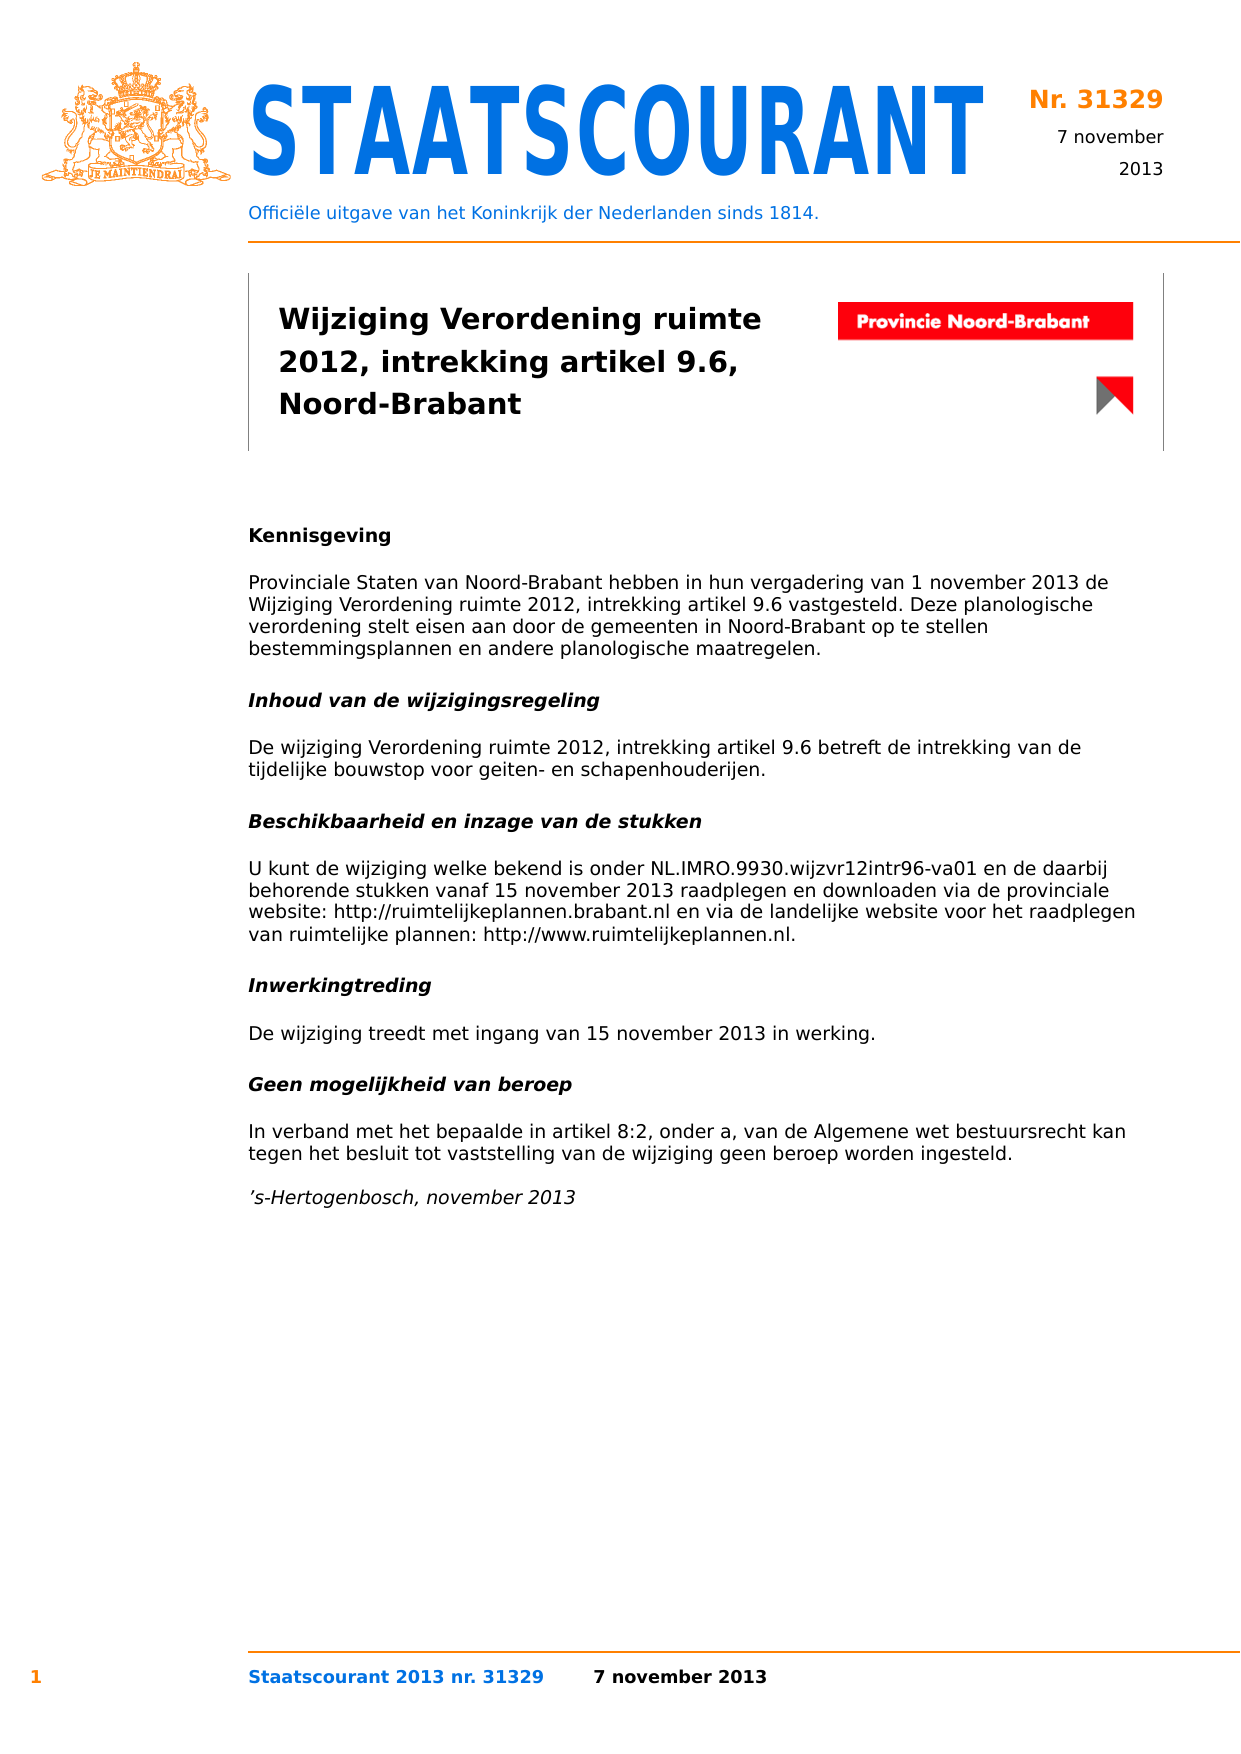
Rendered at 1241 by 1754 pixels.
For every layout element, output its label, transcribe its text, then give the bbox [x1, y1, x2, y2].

subtitle Beschikbaarheid en inzage van de stukken [248, 811, 1163, 832]
table_cell 2013 [998, 153, 1240, 203]
table_header [25, 62, 248, 241]
picture [41, 62, 231, 186]
text Provinciale Staten van Noord-Brabant hebben in hun vergadering van 1 november 2013 de Wijziging Verordening ruimte 2012, intrekking artikel 9.6 vastgesteld. Deze planologische verordening stelt eisen aan door de gemeenten in Noord-Brabant op te stellen bestemmingsplannen en andere planologische maatregelen. [248, 572, 1163, 659]
table_header Nr. 31329 [998, 62, 1240, 121]
table_header STAATSCOURANT [248, 62, 998, 203]
text ’s-Hertogenbosch, november 2013 [248, 1187, 1163, 1209]
subtitle Kennisgeving [248, 525, 1163, 547]
table_cell Officiële uitgave van het Koninkrijk der Nederlanden sinds 1814. [248, 203, 1240, 241]
subtitle Wijziging Verordening ruimte 2012, intrekking artikel 9.6, Noord-Brabant [249, 273, 1163, 451]
text U kunt de wijziging welke bekend is onder NL.IMRO.9930.wijzvr12intr96-va01 en de daarbij behorende stukken vanaf 15 november 2013 raadplegen en downloaden via de provinciale website: http://ruimtelijkeplannen.brabant.nl en via de landelijke website voor het raadplegen van ruimtelijke plannen: http://www.ruimtelijkeplannen.nl. [248, 857, 1163, 945]
text De wijziging treedt met ingang van 15 november 2013 in werking. [248, 1022, 1163, 1044]
picture [838, 302, 1134, 415]
subtitle Inwerkingtreding [248, 975, 1163, 997]
subtitle Inhoud van de wijzigingsregeling [248, 689, 1163, 712]
table_cell 7 november [998, 121, 1240, 153]
text In verband met het bepaalde in artikel 8:2, onder a, van de Algemene wet bestuursrecht kan tegen het besluit tot vaststelling van de wijziging geen beroep worden ingesteld. [248, 1121, 1163, 1165]
text De wijziging Verordening ruimte 2012, intrekking artikel 9.6 betreft de intrekking van de tijdelijke bouwstop voor geiten- en schapenhouderijen. [248, 737, 1163, 781]
subtitle Geen mogelijkheid van beroep [248, 1074, 1163, 1096]
